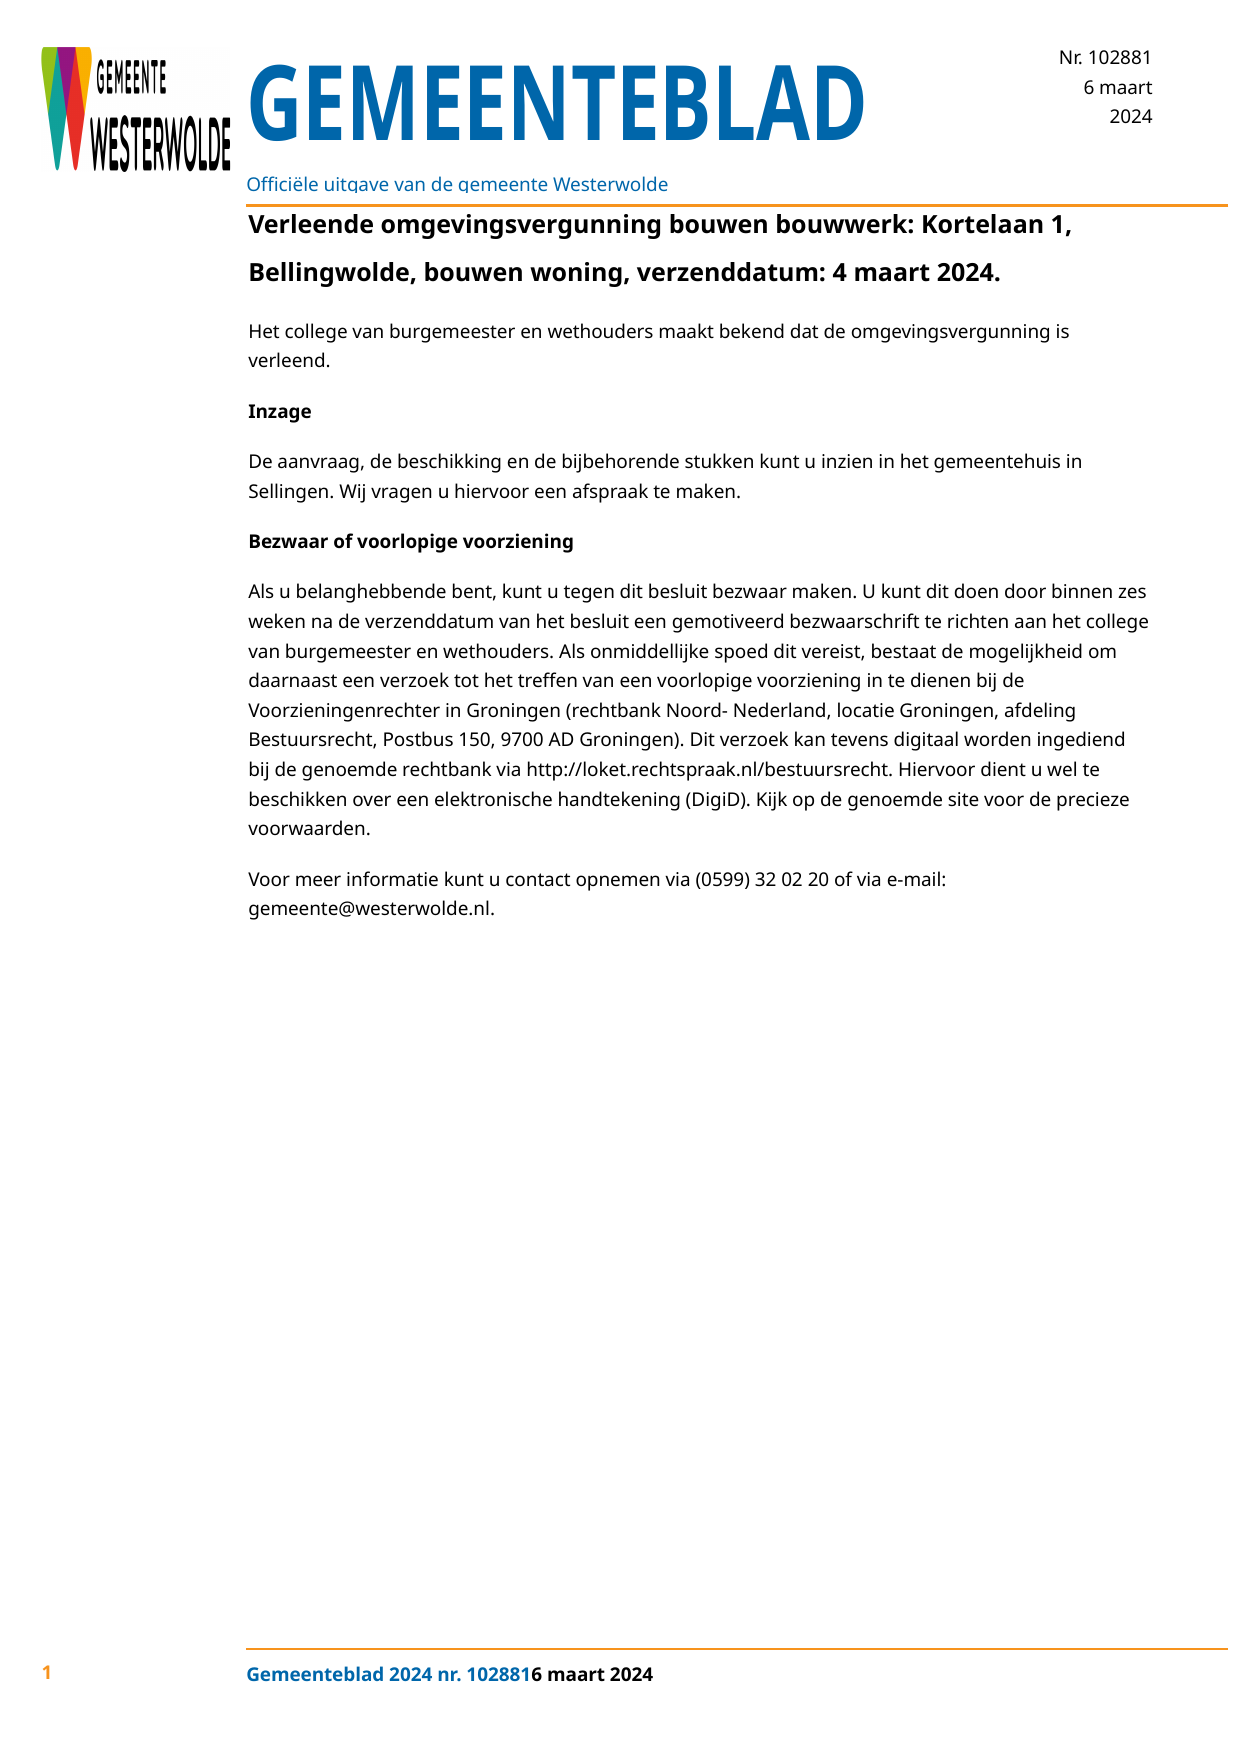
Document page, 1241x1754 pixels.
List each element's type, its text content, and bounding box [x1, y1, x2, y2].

text Bezwaar of voorlopige voorziening [248, 528, 1152, 554]
text Inzage [248, 398, 1152, 424]
text Als u belanghebbende bent, kunt u tegen dit besluit bezwaar maken. U kunt dit doen door binnen zes weken na de verzenddatum van het besluit een gemotiveerd bezwaarschrift te richten aan het college van burgemeester en wethouders. Als onmiddellijke spoed dit vereist, bestaat de mogelijkheid om daarnaast een verzoek tot het treffen van een voorlopige voorziening in te dienen bij de Voorzieningenrechter in Groningen (rechtbank Noord- Nederland, locatie Groningen, afdeling Bestuursrecht, Postbus 150, 9700 AD Groningen). Dit verzoek kan tevens digitaal worden ingediend bij de genoemde rechtbank via http://loket.rechtspraak.nl/bestuursrecht. Hiervoor dient u wel te beschikken over een elektronische handtekening (DigiD). Kijk op de genoemde site voor de precieze voorwaarden. [248, 579, 1152, 841]
picture [41, 47, 231, 172]
text Het college van burgemeester en wethouders maakt bekend dat de omgevingsvergunning is verleend. [248, 318, 1152, 373]
text De aanvraag, de beschikking en de bijbehorende stukken kunt u inzien in het gemeentehuis in Sellingen. Wij vragen u hiervoor een afspraak te maken. [248, 448, 1152, 504]
text Verleende omgevingsvergunning bouwen bouwwerk: Kortelaan 1, Bellingwolde, bouwen woning, verzenddatum: 4 maart 2024. [248, 207, 1152, 288]
text Voor meer informatie kunt u contact opnemen via (0599) 32 02 20 of via e-mail: gemeente@westerwolde.nl. [248, 866, 1152, 921]
